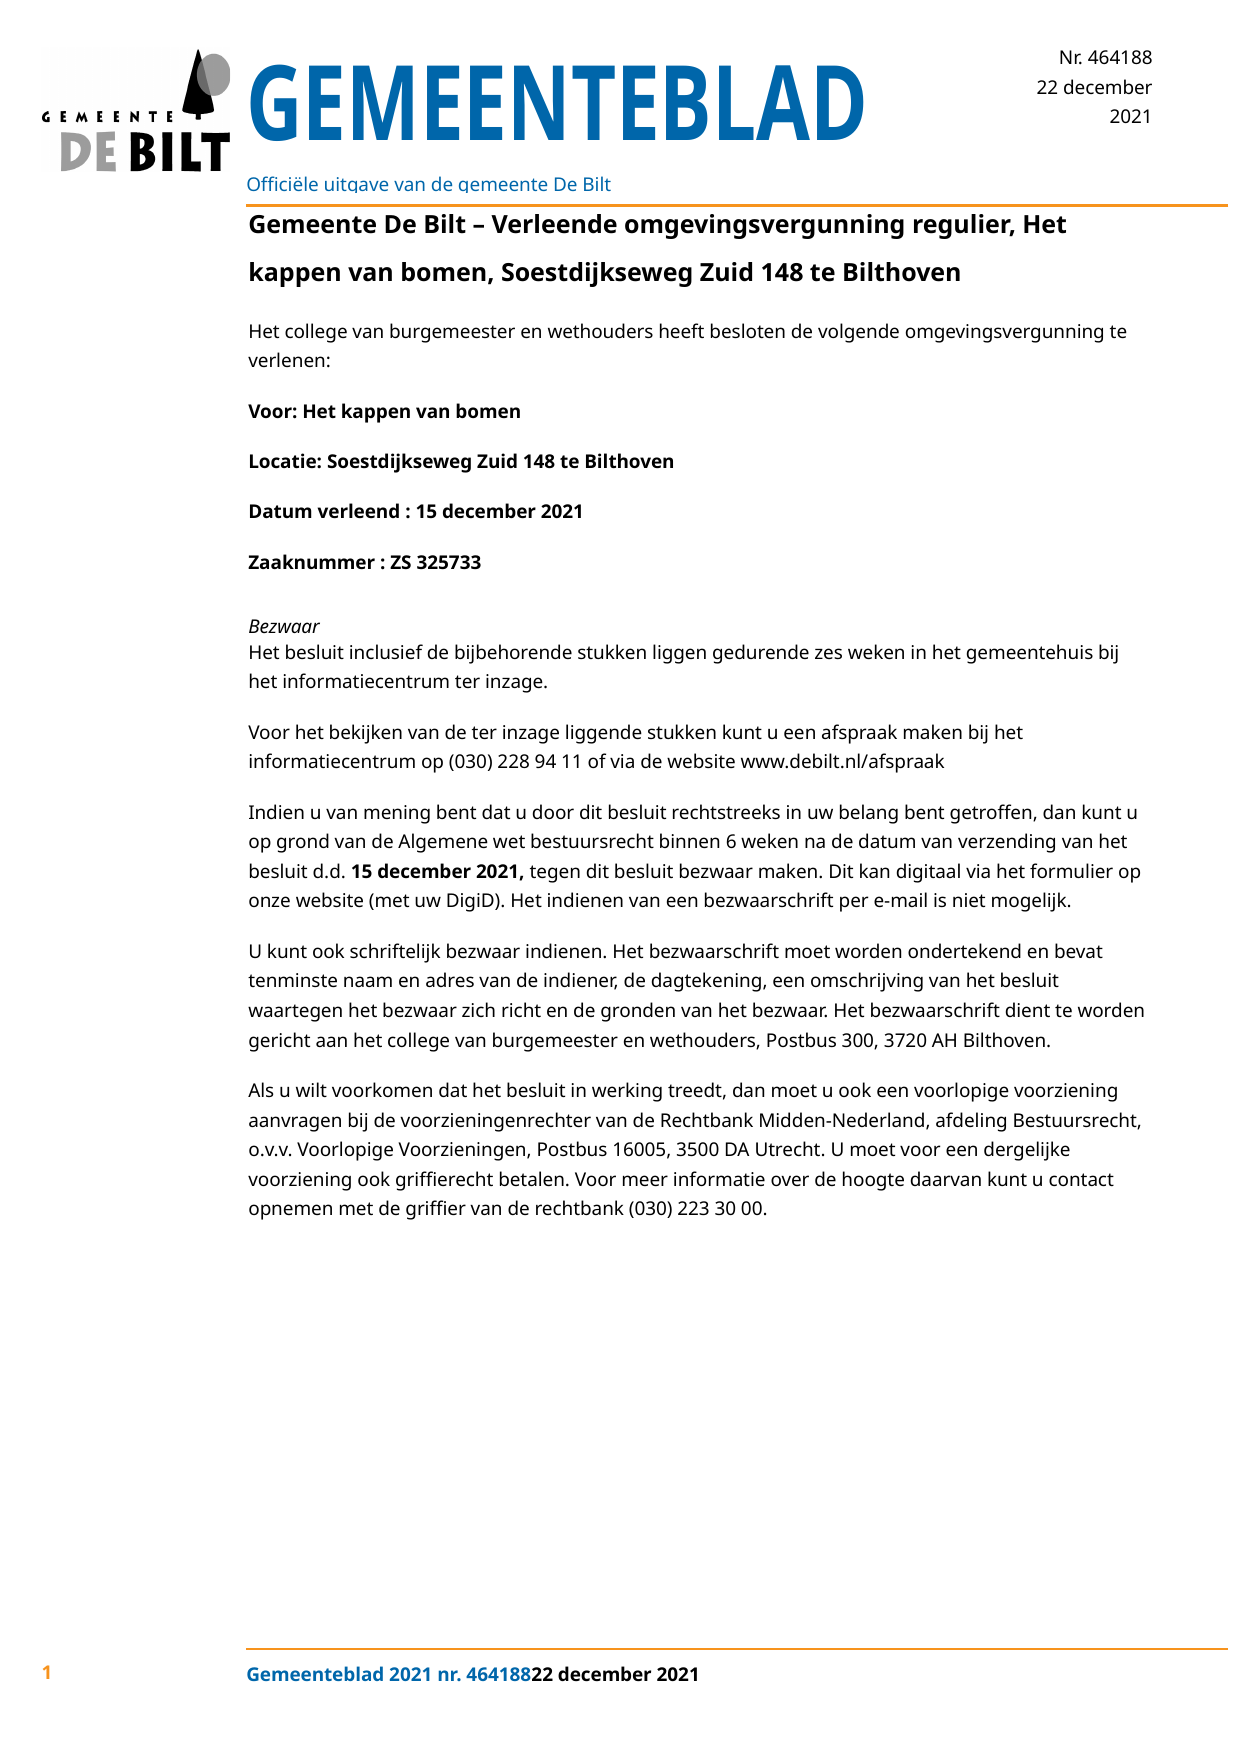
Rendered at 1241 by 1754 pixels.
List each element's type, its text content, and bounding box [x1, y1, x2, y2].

text Voor het bekijken van de ter inzage liggende stukken kunt u een afspraak maken bij het informatiecentrum op (030) 228 94 11 of via de website www.debilt.nl/afspraak [248, 719, 1152, 774]
text Indien u van mening bent dat u door dit besluit rechtstreeks in uw belang bent getroffen, dan kunt u op grond van de Algemene wet bestuursrecht binnen 6 weken na de datum van verzending van het besluit d.d. 15 december 2021, tegen dit besluit bezwaar maken. Dit kan digitaal via het formulier op onze website (met uw DigiD). Het indienen van een bezwaarschrift per e-mail is niet mogelijk. [248, 799, 1152, 913]
text Het besluit inclusief de bijbehorende stukken liggen gedurende zes weken in het gemeentehuis bij het informatiecentrum ter inzage. [248, 639, 1152, 694]
text Bezwaar [248, 613, 1152, 639]
text Gemeente De Bilt – Verleende omgevingsvergunning regulier, Het kappen van bomen, Soestdijkseweg Zuid 148 te Bilthoven [248, 207, 1152, 288]
text Locatie: Soestdijkseweg Zuid 148 te Bilthoven [248, 448, 1152, 474]
picture [41, 47, 231, 172]
text U kunt ook schriftelijk bezwaar indienen. Het bezwaarschrift moet worden ondertekend en bevat tenminste naam en adres van de indiener, de dagtekening, een omschrijving van het besluit waartegen het bezwaar zich richt en de gronden van het bezwaar. Het bezwaarschrift dient te worden gericht aan het college van burgemeester en wethouders, Postbus 300, 3720 AH Bilthoven. [248, 938, 1152, 1052]
text Het college van burgemeester en wethouders heeft besloten de volgende omgevingsvergunning te verlenen: [248, 318, 1152, 373]
text Datum verleend : 15 december 2021 [248, 499, 1152, 524]
text Zaaknummer : ZS 325733 [248, 549, 1152, 575]
text Als u wilt voorkomen dat het besluit in werking treedt, dan moet u ook een voorlopige voorziening aanvragen bij de voorzieningenrechter van de Rechtbank Midden-Nederland, afdeling Bestuursrecht, o.v.v. Voorlopige Voorzieningen, Postbus 16005, 3500 DA Utrecht. U moet voor een dergelijke voorziening ook griffierecht betalen. Voor meer informatie over de hoogte daarvan kunt u contact opnemen met de griffier van de rechtbank (030) 223 30 00. [248, 1077, 1152, 1221]
text Voor: Het kappen van bomen [248, 398, 1152, 424]
